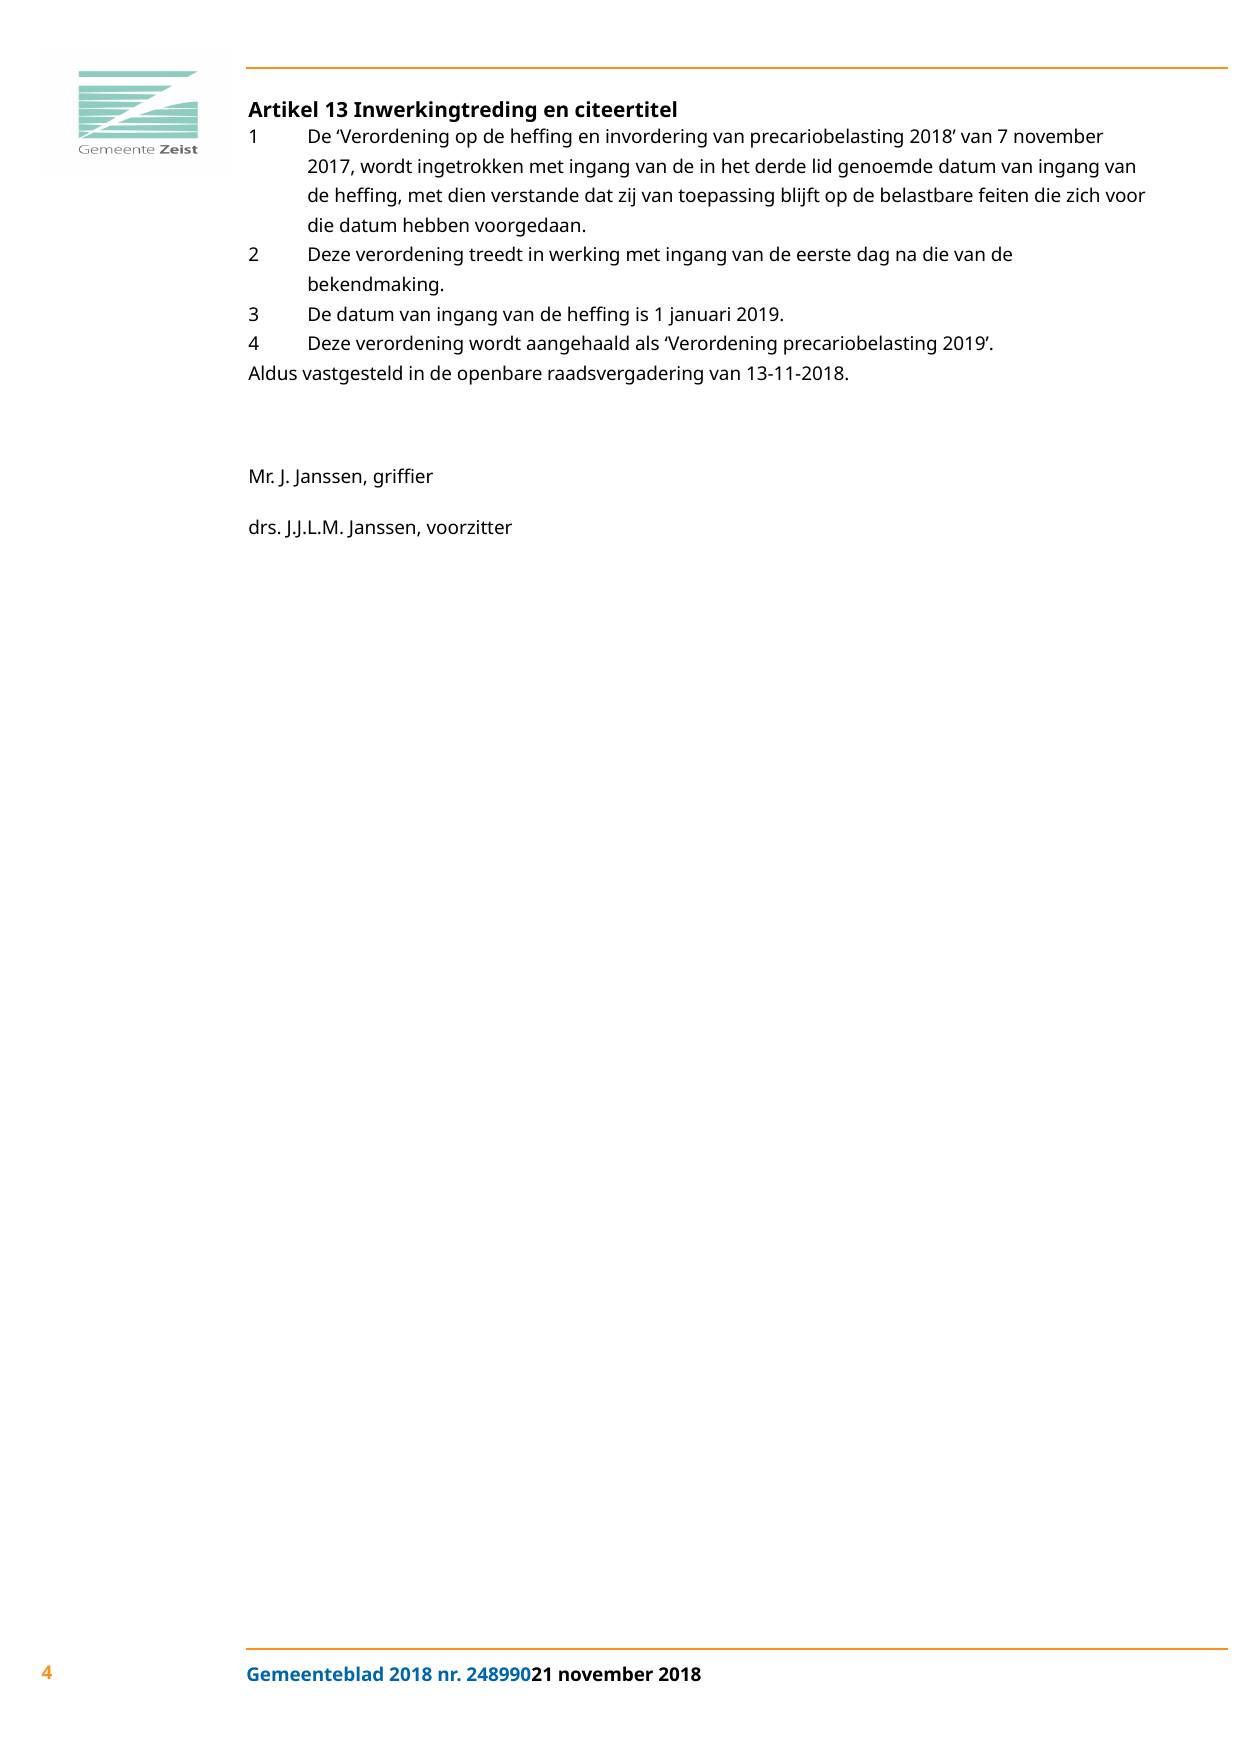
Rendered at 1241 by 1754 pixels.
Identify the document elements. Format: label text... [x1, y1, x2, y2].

list Deze verordening treedt in werking met ingang van de eerste dag na die van de bekendmaking. [248, 242, 1152, 297]
list De datum van ingang van de heffing is 1 januari 2019. [248, 301, 1152, 326]
text Aldus vastgesteld in de openbare raadsvergadering van 13-11-2018. [248, 360, 1152, 386]
list Deze verordening wordt aangehaald als ‘Verordening precariobelasting 2019’. [248, 330, 1152, 356]
text drs. J.J.L.M. Janssen, voorzitter [248, 514, 1152, 540]
picture [41, 47, 231, 172]
list De ‘Verordening op de heffing en invordering van precariobelasting 2018’ van 7 november 2017, wordt ingetrokken met ingang van de in het derde lid genoemde datum van ingang van de heffing, met dien verstande dat zij van toepassing blijft op de belastbare feiten die zich voor die datum hebben voorgedaan. [248, 123, 1152, 238]
text Artikel 13 Inwerkingtreding en citeertitel [248, 95, 1152, 123]
text Mr. J. Janssen, griffier [248, 463, 1152, 488]
